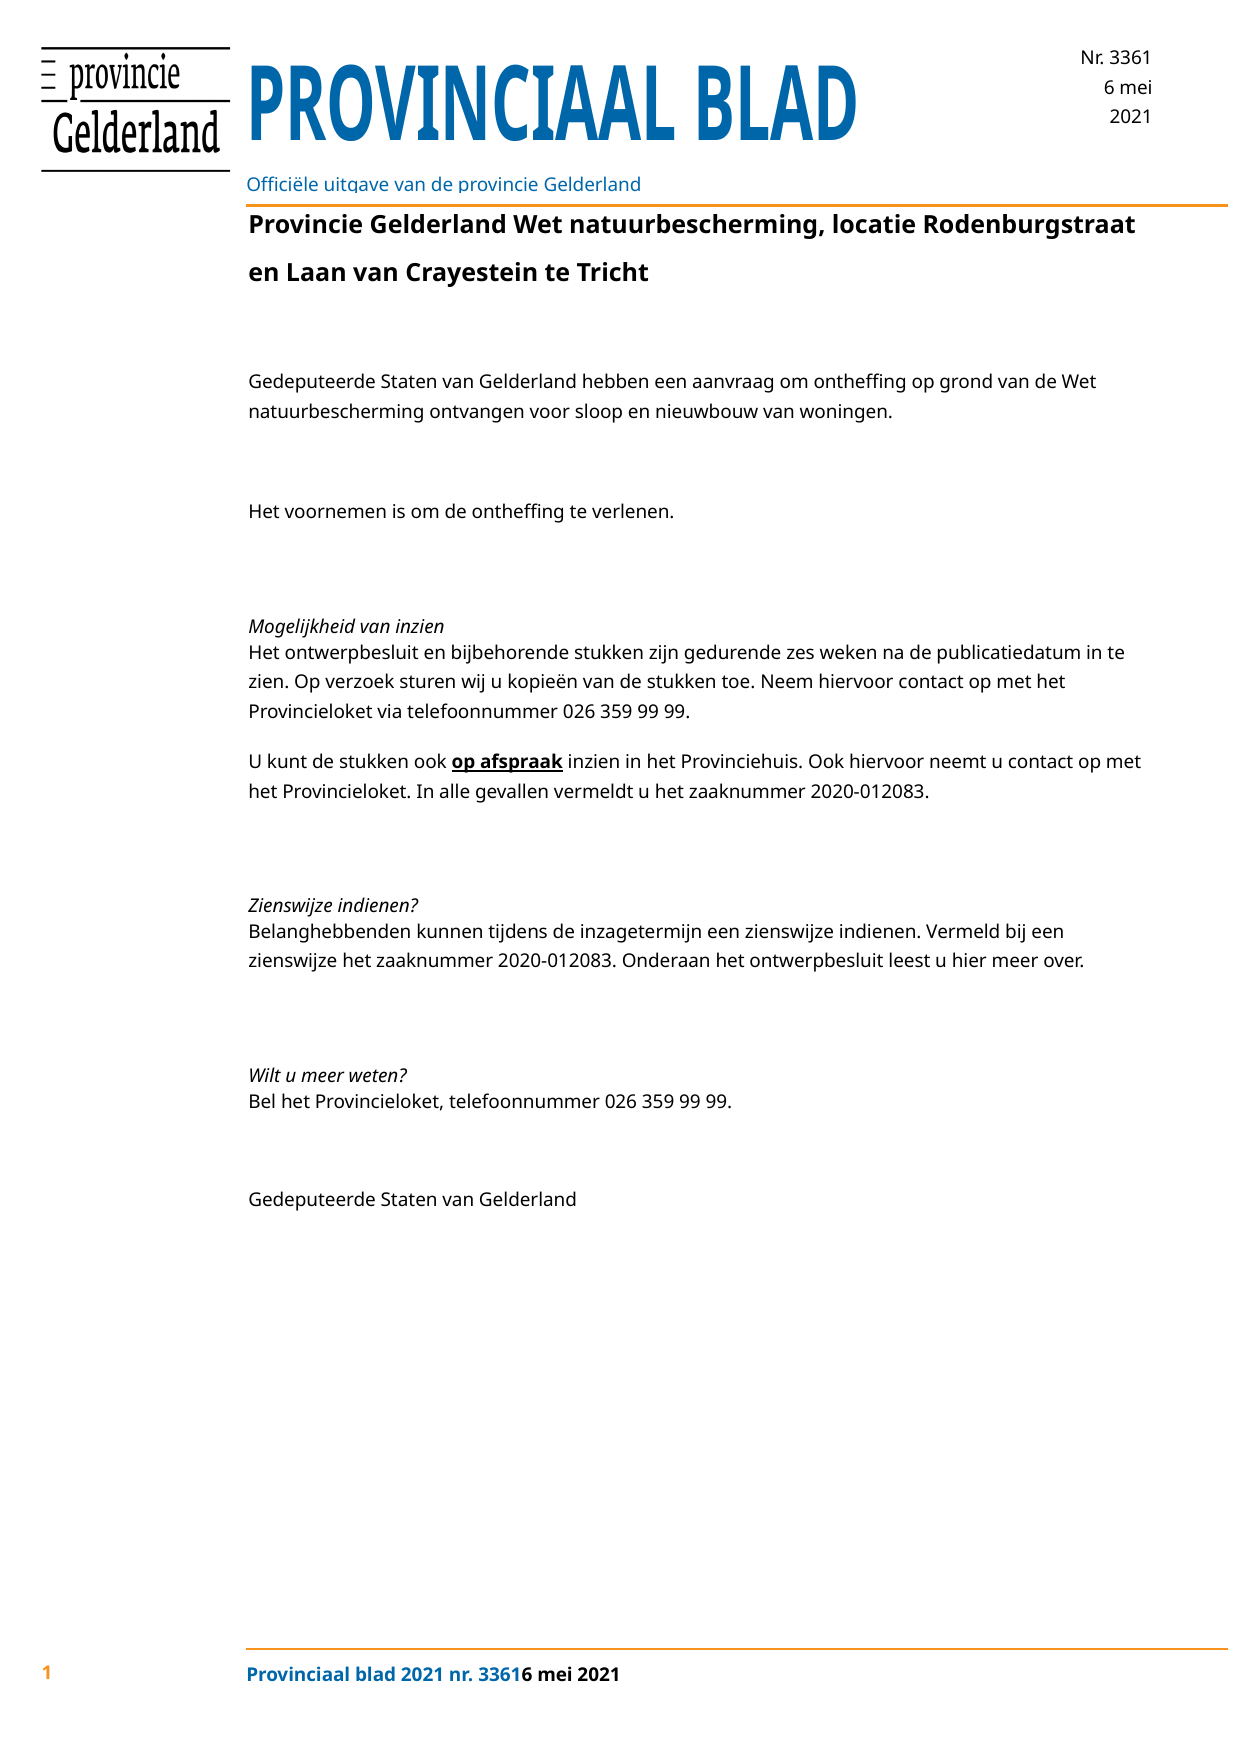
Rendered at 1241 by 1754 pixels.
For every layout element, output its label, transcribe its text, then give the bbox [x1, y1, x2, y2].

text Bel het Provincieloket, telefoonnummer 026 359 99 99. [248, 1088, 1152, 1113]
text Zienswijze indienen? [248, 892, 1152, 918]
text Gedeputeerde Staten van Gelderland hebben een aanvraag om ontheffing op grond van de Wet natuurbescherming ontvangen voor sloop en nieuwbouw van woningen. [248, 368, 1152, 424]
text U kunt de stukken ook op afspraak inzien in het Provinciehuis. Ook hiervoor neemt u contact op met het Provincieloket. In alle gevallen vermeldt u het zaaknummer 2020-012083. [248, 748, 1152, 804]
text Belanghebbenden kunnen tijdens de inzagetermijn een zienswijze indienen. Vermeld bij een zienswijze het zaaknummer 2020-012083. Onderaan het ontwerpbesluit leest u hier meer over. [248, 918, 1152, 973]
picture [41, 47, 231, 172]
text Gedeputeerde Staten van Gelderland [248, 1186, 1152, 1212]
text Wilt u meer weten? [248, 1062, 1152, 1088]
text Het voornemen is om de ontheffing te verlenen. [248, 499, 1152, 524]
text Het ontwerpbesluit en bijbehorende stukken zijn gedurende zes weken na de publicatiedatum in te zien. Op verzoek sturen wij u kopieën van de stukken toe. Neem hiervoor contact op met het Provincieloket via telefoonnummer 026 359 99 99. [248, 639, 1152, 724]
text Provincie Gelderland Wet natuurbescherming, locatie Rodenburgstraat en Laan van Crayestein te Tricht [248, 207, 1152, 288]
text Mogelijkheid van inzien [248, 613, 1152, 639]
